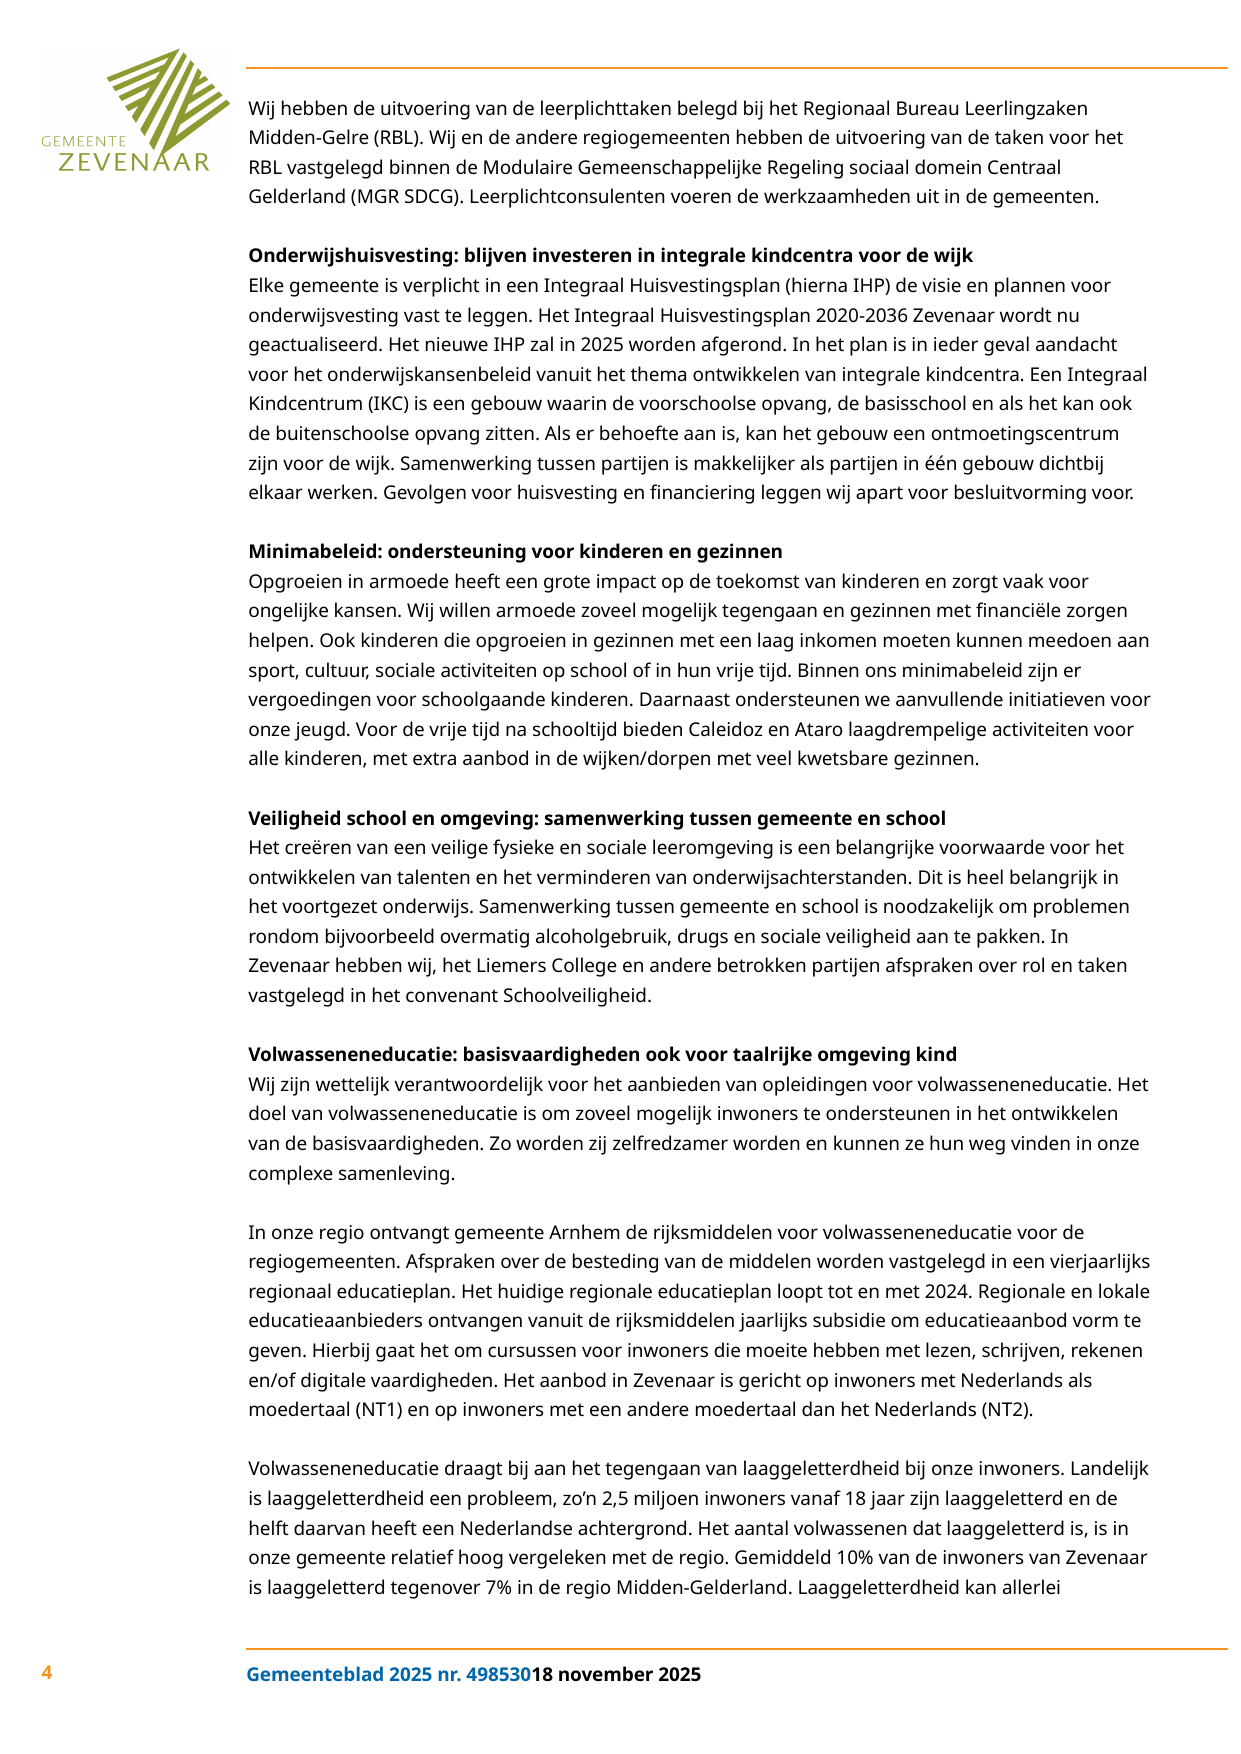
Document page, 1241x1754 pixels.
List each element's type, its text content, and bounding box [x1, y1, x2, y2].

text Wij hebben de uitvoering van de leerplichttaken belegd bij het Regionaal Bureau Leerlingzaken Midden-Gelre (RBL). Wij en de andere regiogemeenten hebben de uitvoering van de taken voor het RBL vastgelegd binnen de Modulaire Gemeenschappelijke Regeling sociaal domein Centraal Gelderland (MGR SDCG). Leerplichtconsulenten voeren de werkzaamheden uit in de gemeenten. [248, 95, 1152, 209]
picture [41, 47, 231, 172]
text Het creëren van een veilige fysieke en sociale leeromgeving is een belangrijke voorwaarde voor het ontwikkelen van talenten en het verminderen van onderwijsachterstanden. Dit is heel belangrijk in het voortgezet onderwijs. Samenwerking tussen gemeente en school is noodzakelijk om problemen rondom bijvoorbeeld overmatig alcoholgebruik, drugs en sociale veiligheid aan te pakken. In Zevenaar hebben wij, het Liemers College en andere betrokken partijen afspraken over rol en taken vastgelegd in het convenant Schoolveiligheid. [248, 834, 1152, 1008]
text Onderwijshuisvesting: blijven investeren in integrale kindcentra voor de wijk [248, 243, 1152, 268]
text Opgroeien in armoede heeft een grote impact op de toekomst van kinderen en zorgt vaak voor ongelijke kansen. Wij willen armoede zoveel mogelijk tegengaan en gezinnen met financiële zorgen helpen. Ook kinderen die opgroeien in gezinnen met een laag inkomen moeten kunnen meedoen aan sport, cultuur, sociale activiteiten op school of in hun vrije tijd. Binnen ons minimabeleid zijn er vergoedingen voor schoolgaande kinderen. Daarnaast ondersteunen we aanvullende initiatieven voor onze jeugd. Voor de vrije tijd na schooltijd bieden Caleidoz en Ataro laagdrempelige activiteiten voor alle kinderen, met extra aanbod in de wijken/dorpen met veel kwetsbare gezinnen. [248, 568, 1152, 771]
text In onze regio ontvangt gemeente Arnhem de rijksmiddelen voor volwasseneneducatie voor de regiogemeenten. Afspraken over de besteding van de middelen worden vastgelegd in een vierjaarlijks regionaal educatieplan. Het huidige regionale educatieplan loopt tot en met 2024. Regionale en lokale educatieaanbieders ontvangen vanuit de rijksmiddelen jaarlijks subsidie om educatieaanbod vorm te geven. Hierbij gaat het om cursussen voor inwoners die moeite hebben met lezen, schrijven, rekenen en/of digitale vaardigheden. Het aanbod in Zevenaar is gericht op inwoners met Nederlands als moedertaal (NT1) en op inwoners met een andere moedertaal dan het Nederlands (NT2). [248, 1219, 1152, 1422]
text Wij zijn wettelijk verantwoordelijk voor het aanbieden van opleidingen voor volwasseneneducatie. Het doel van volwasseneneducatie is om zoveel mogelijk inwoners te ondersteunen in het ontwikkelen van de basisvaardigheden. Zo worden zij zelfredzamer worden en kunnen ze hun weg vinden in onze complexe samenleving. [248, 1071, 1152, 1186]
text Minimabeleid: ondersteuning voor kinderen en gezinnen [248, 538, 1152, 564]
text Veiligheid school en omgeving: samenwerking tussen gemeente en school [248, 805, 1152, 831]
text Volwasseneneducatie draagt bij aan het tegengaan van laaggeletterdheid bij onze inwoners. Landelijk is laaggeletterdheid een probleem, zo’n 2,5 miljoen inwoners vanaf 18 jaar zijn laaggeletterd en de helft daarvan heeft een Nederlandse achtergrond. Het aantal volwassenen dat laaggeletterd is, is in onze gemeente relatief hoog vergeleken met de regio. Gemiddeld 10% van de inwoners van Zevenaar is laaggeletterd tegenover 7% in de regio Midden-Gelderland. Laaggeletterdheid kan allerlei [248, 1456, 1152, 1600]
text Elke gemeente is verplicht in een Integraal Huisvestingsplan (hierna IHP) de visie en plannen voor onderwijsvesting vast te leggen. Het Integraal Huisvestingsplan 2020-2036 Zevenaar wordt nu geactualiseerd. Het nieuwe IHP zal in 2025 worden afgerond. In het plan is in ieder geval aandacht voor het onderwijskansenbeleid vanuit het thema ontwikkelen van integrale kindcentra. Een Integraal Kindcentrum (IKC) is een gebouw waarin de voorschoolse opvang, de basisschool en als het kan ook de buitenschoolse opvang zitten. Als er behoefte aan is, kan het gebouw een ontmoetingscentrum zijn voor de wijk. Samenwerking tussen partijen is makkelijker als partijen in één gebouw dichtbij elkaar werken. Gevolgen voor huisvesting en financiering leggen wij apart voor besluitvorming voor. [248, 272, 1152, 505]
text Volwasseneneducatie: basisvaardigheden ook voor taalrijke omgeving kind [248, 1041, 1152, 1067]
